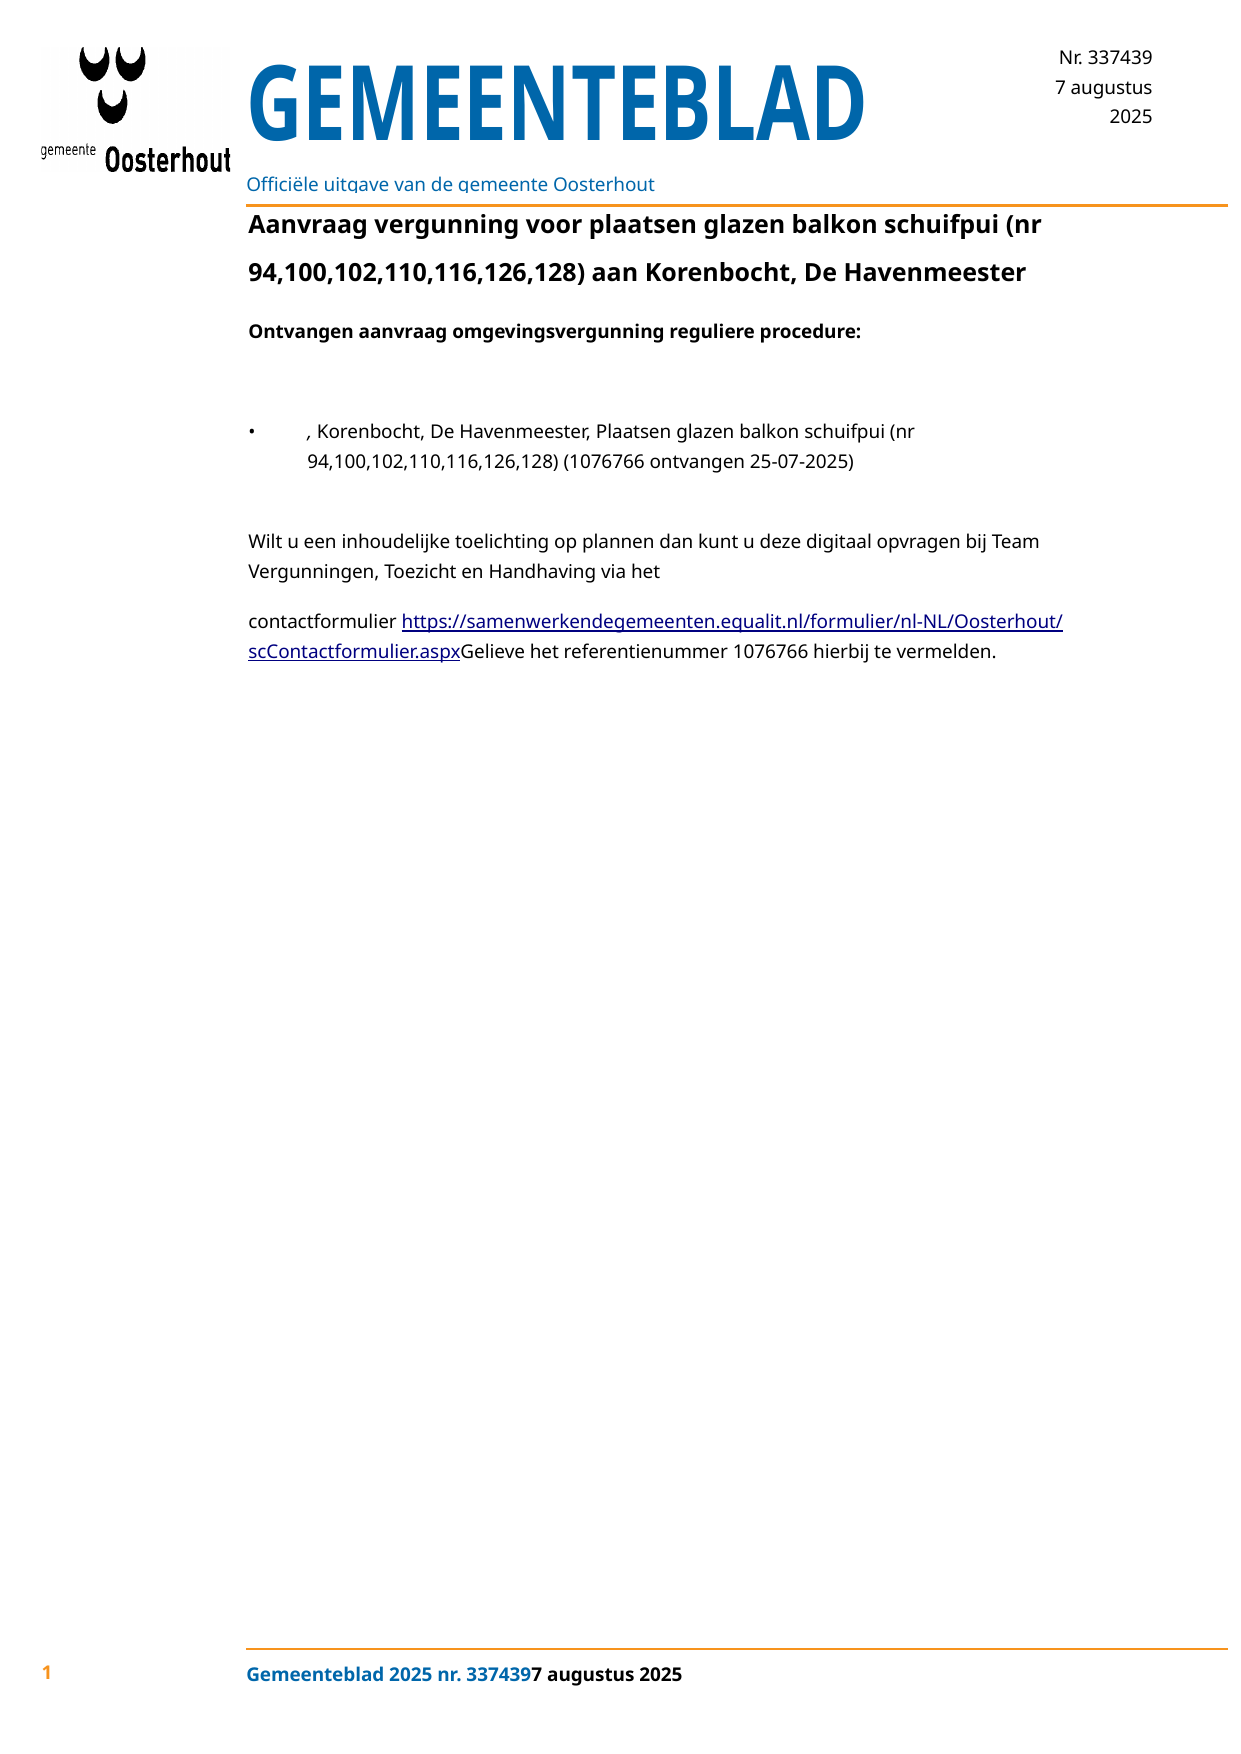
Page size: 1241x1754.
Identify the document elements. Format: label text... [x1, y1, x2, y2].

text Aanvraag vergunning voor plaatsen glazen balkon schuifpui (nr 94,100,102,110,116,126,128) aan Korenbocht, De Havenmeester [248, 207, 1152, 288]
text contactformulier https://samenwerkendegemeenten.equalit.nl/formulier/nl-NL/Oosterhout/scContactformulier.aspxGelieve het referentienummer 1076766 hierbij te vermelden. [248, 608, 1152, 664]
text Wilt u een inhoudelijke toelichting op plannen dan kunt u deze digitaal opvragen bij Team Vergunningen, Toezicht en Handhaving via het [248, 528, 1152, 584]
picture [41, 47, 231, 172]
list , Korenbocht, De Havenmeester, Plaatsen glazen balkon schuifpui (nr 94,100,102,110,116,126,128) (1076766 ontvangen 25-07-2025) [248, 419, 1152, 474]
text Ontvangen aanvraag omgevingsvergunning reguliere procedure: [248, 318, 1152, 344]
